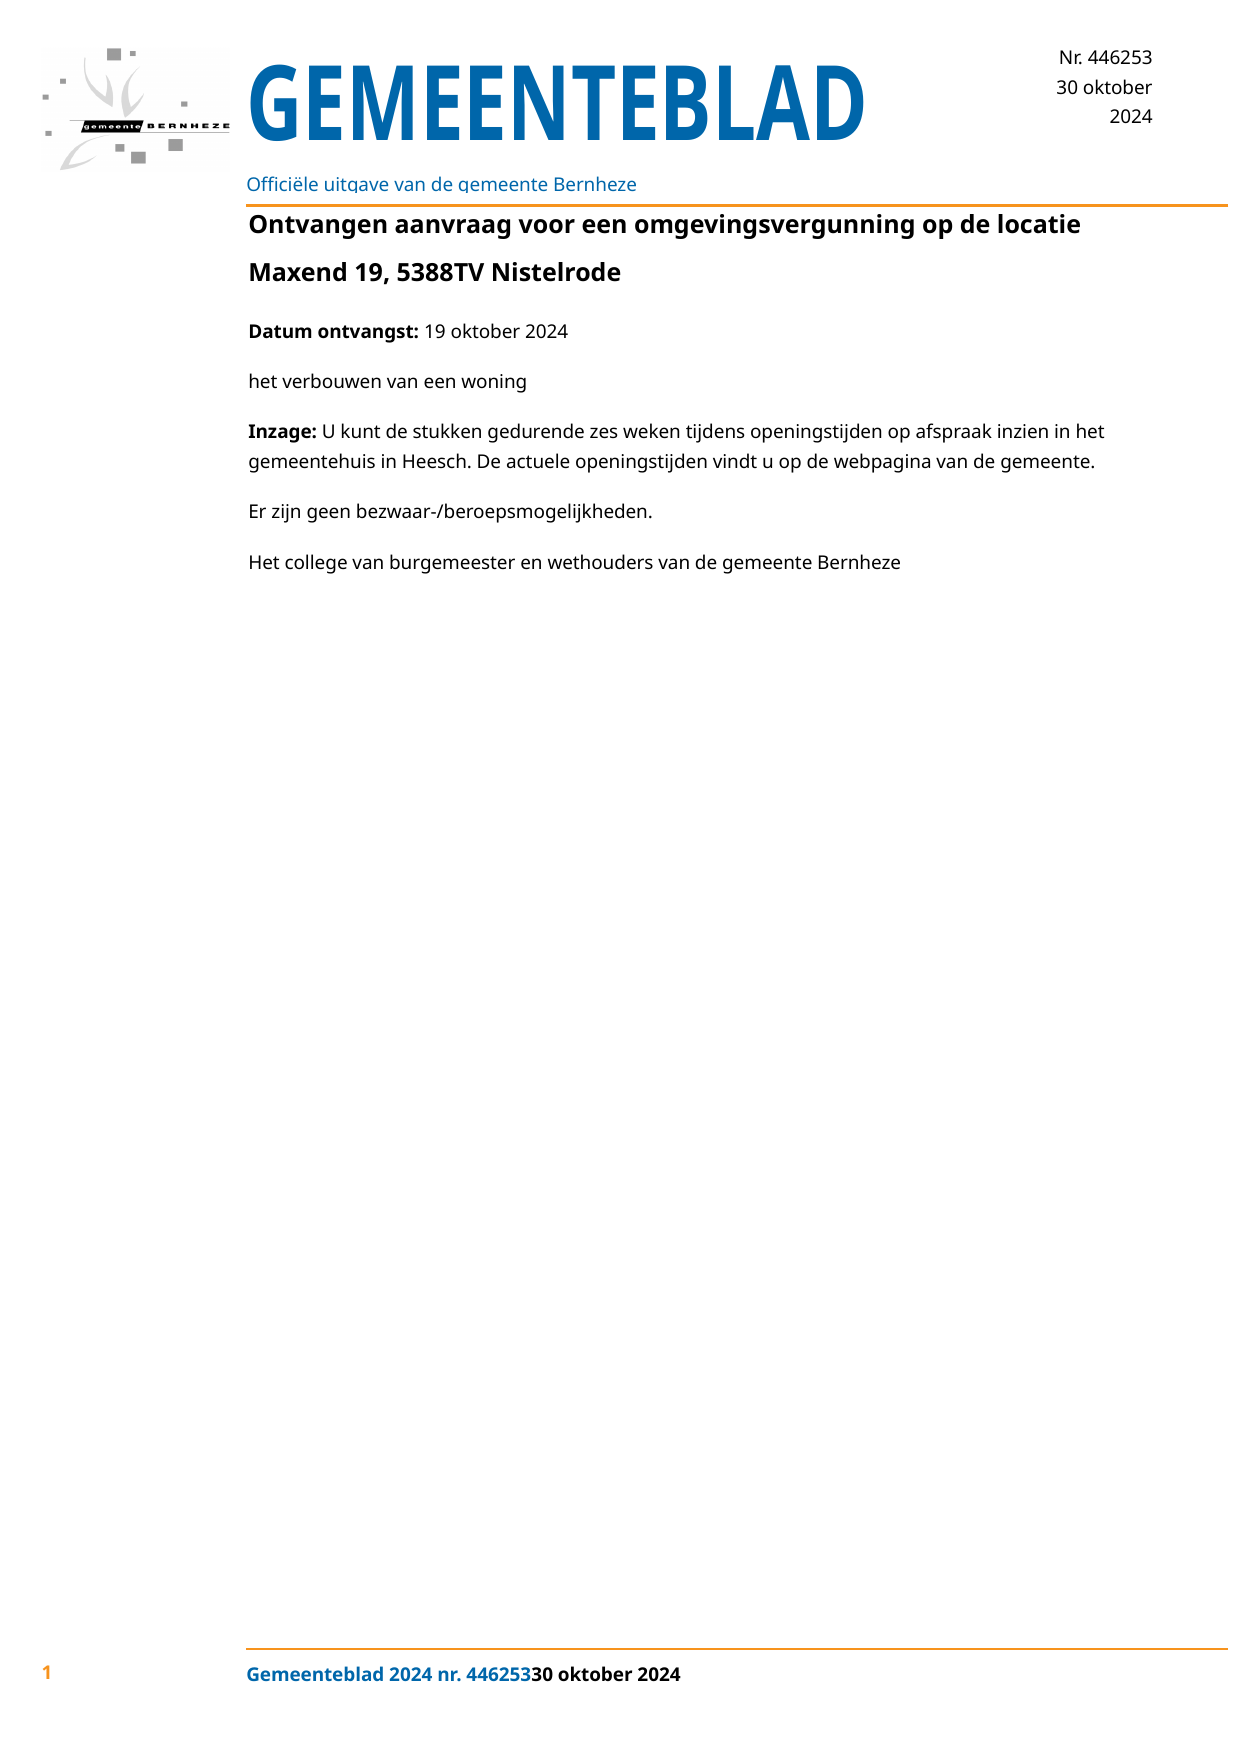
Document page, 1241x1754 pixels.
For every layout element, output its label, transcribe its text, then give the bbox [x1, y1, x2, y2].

picture [41, 47, 231, 172]
text Datum ontvangst: 19 oktober 2024 [248, 318, 1152, 344]
text Het college van burgemeester en wethouders van de gemeente Bernheze [248, 549, 1152, 575]
text Er zijn geen bezwaar-/beroepsmogelijkheden. [248, 499, 1152, 524]
text Inzage: U kunt de stukken gedurende zes weken tijdens openingstijden op afspraak inzien in het gemeentehuis in Heesch. De actuele openingstijden vindt u op de webpagina van de gemeente. [248, 419, 1152, 474]
text het verbouwen van een woning [248, 368, 1152, 394]
text Ontvangen aanvraag voor een omgevingsvergunning op de locatie Maxend 19, 5388TV Nistelrode [248, 207, 1152, 288]
